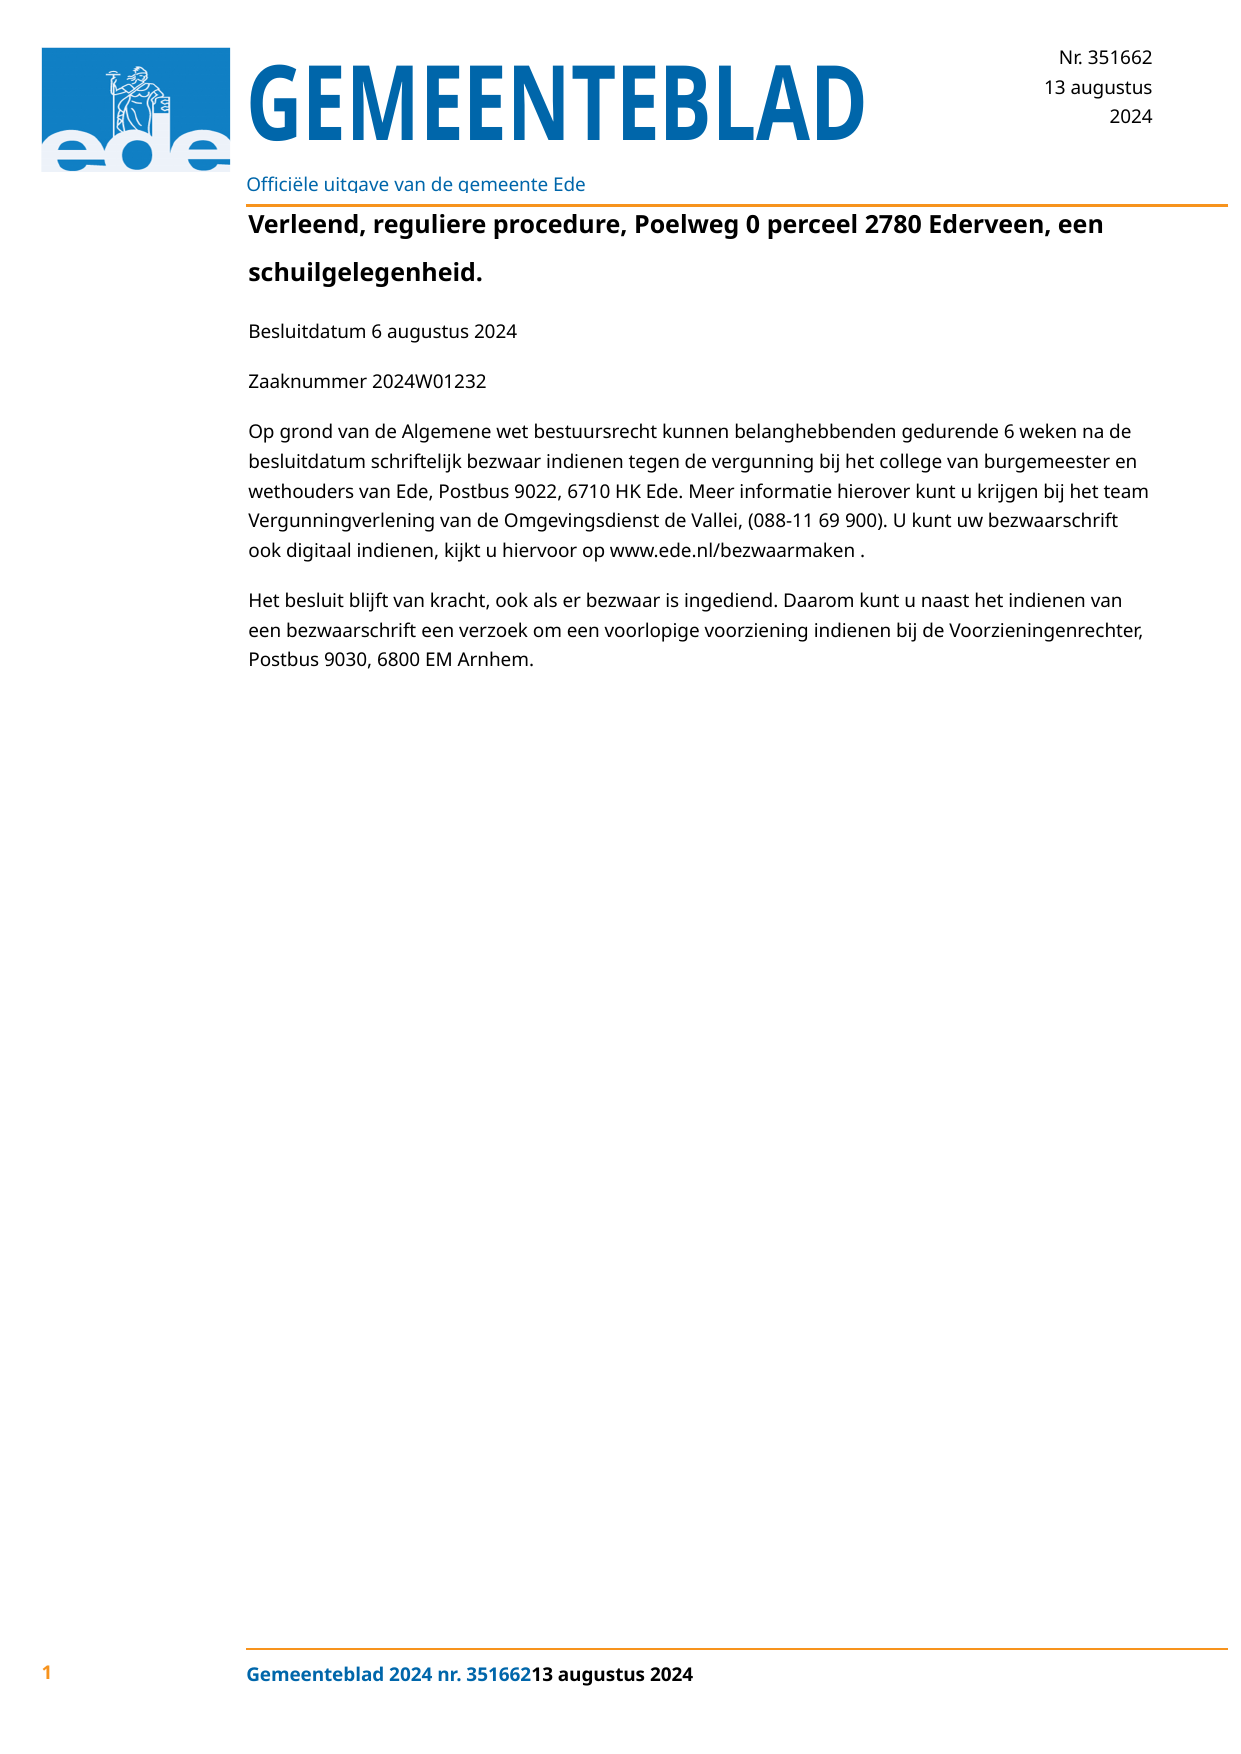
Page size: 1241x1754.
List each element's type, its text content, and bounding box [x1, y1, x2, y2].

text Zaaknummer 2024W01232 [248, 368, 1152, 394]
text Besluitdatum 6 augustus 2024 [248, 318, 1152, 344]
text Op grond van de Algemene wet bestuursrecht kunnen belanghebbenden gedurende 6 weken na de besluitdatum schriftelijk bezwaar indienen tegen de vergunning bij het college van burgemeester en wethouders van Ede, Postbus 9022, 6710 HK Ede. Meer informatie hierover kunt u krijgen bij het team Vergunningverlening van de Omgevingsdienst de Vallei, (088-11 69 900). U kunt uw bezwaarschrift ook digitaal indienen, kijkt u hiervoor op www.ede.nl/bezwaarmaken . [248, 419, 1152, 563]
text Verleend, reguliere procedure, Poelweg 0 perceel 2780 Ederveen, een schuilgelegenheid. [248, 207, 1152, 288]
text Het besluit blijft van kracht, ook als er bezwaar is ingediend. Daarom kunt u naast het indienen van een bezwaarschrift een verzoek om een voorlopige voorziening indienen bij de Voorzieningenrechter, Postbus 9030, 6800 EM Arnhem. [248, 587, 1152, 672]
picture [41, 47, 231, 172]
